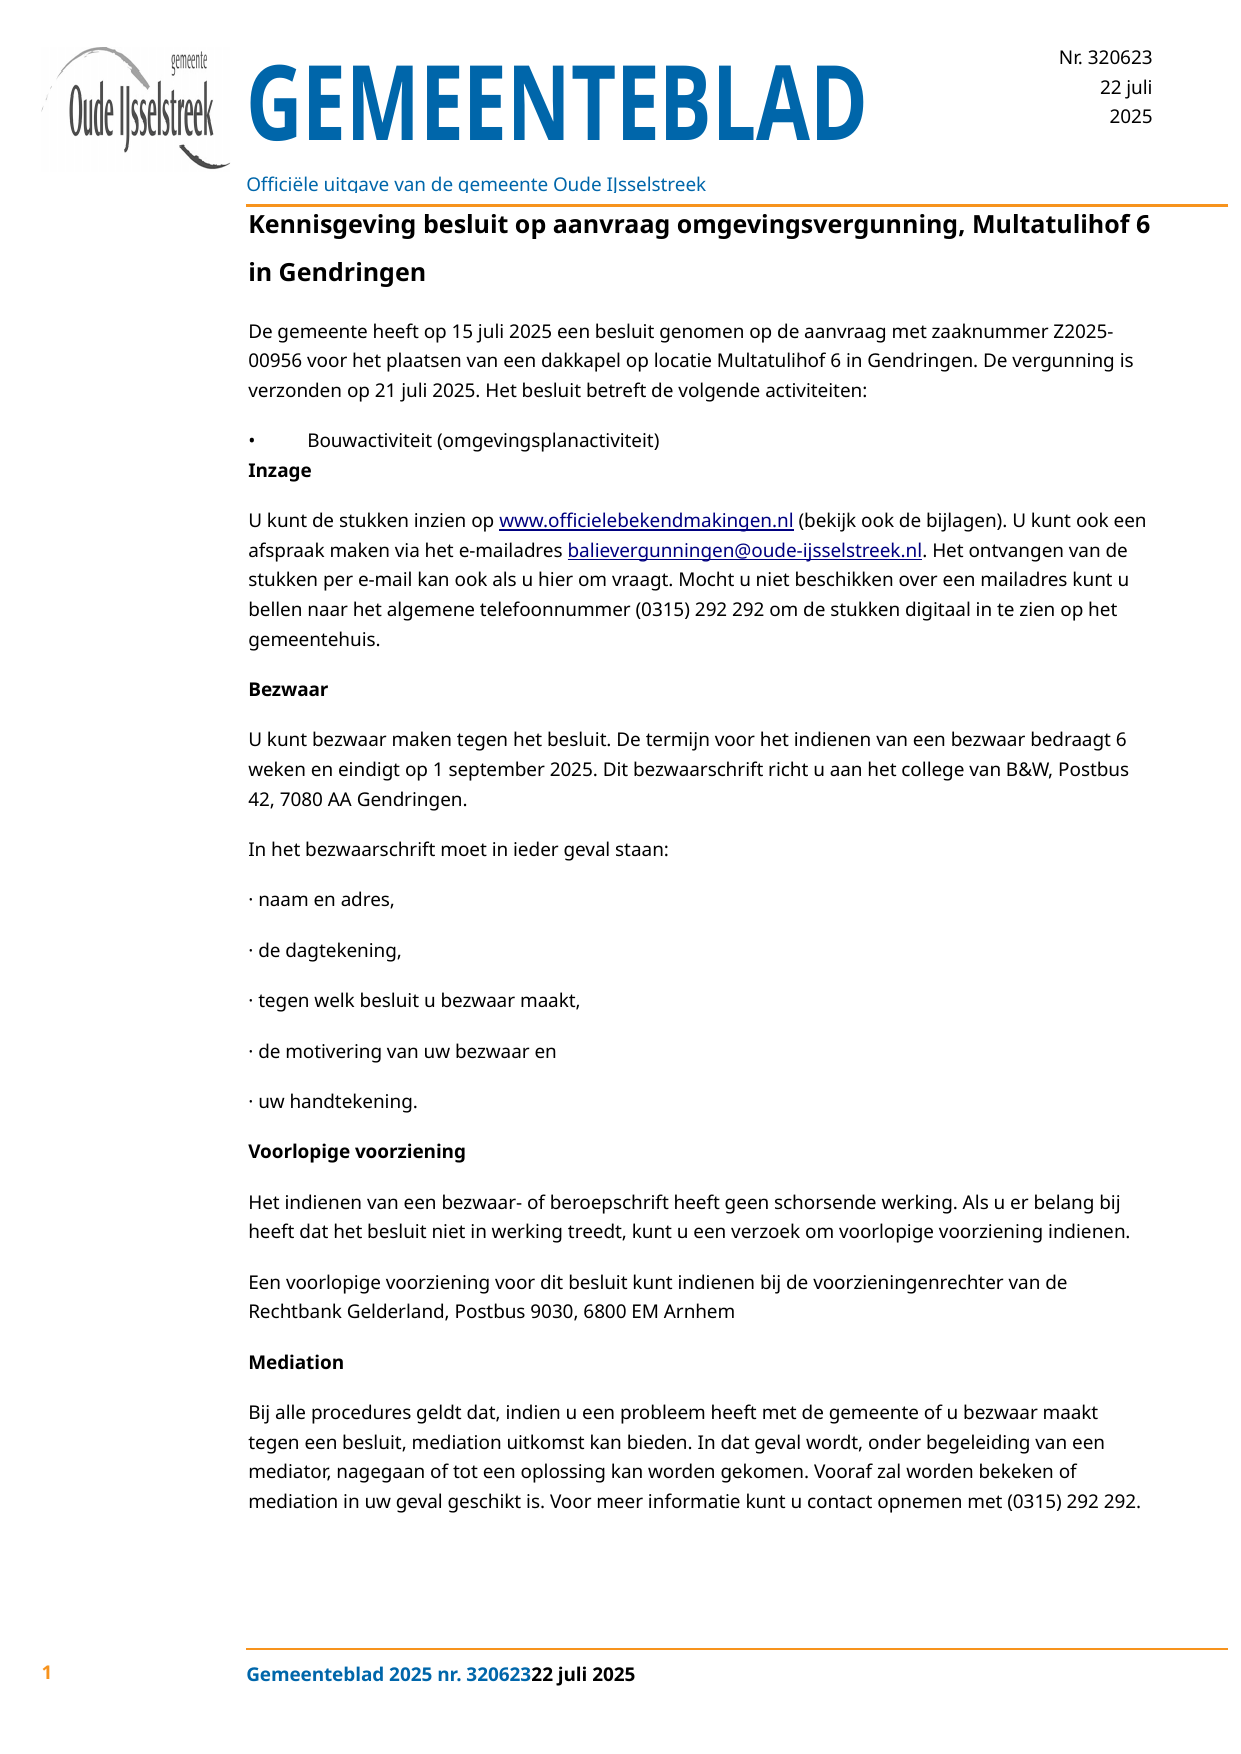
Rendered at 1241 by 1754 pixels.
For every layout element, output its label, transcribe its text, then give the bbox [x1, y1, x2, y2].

text Bij alle procedures geldt dat, indien u een probleem heeft met de gemeente of u bezwaar maakt tegen een besluit, mediation uitkomst kan bieden. In dat geval wordt, onder begeleiding van een mediator, nagegaan of tot een oplossing kan worden gekomen. Vooraf zal worden bekeken of mediation in uw geval geschikt is. Voor meer informatie kunt u contact opnemen met (0315) 292 292. [248, 1399, 1152, 1514]
text Mediation [248, 1349, 1152, 1375]
picture [41, 47, 231, 172]
text · de motivering van uw bezwaar en [248, 1038, 1152, 1064]
text In het bezwaarschrift moet in ieder geval staan: [248, 836, 1152, 862]
list Bouwactiviteit (omgevingsplanactiviteit) [248, 427, 1152, 453]
text · naam en adres, [248, 887, 1152, 912]
text Het indienen van een bezwaar- of beroepschrift heeft geen schorsende werking. Als u er belang bij heeft dat het besluit niet in werking treedt, kunt u een verzoek om voorlopige voorziening indienen. [248, 1189, 1152, 1244]
text Voorlopige voorziening [248, 1139, 1152, 1164]
text Een voorlopige voorziening voor dit besluit kunt indienen bij de voorzieningenrechter van de Rechtbank Gelderland, Postbus 9030, 6800 EM Arnhem [248, 1269, 1152, 1324]
text U kunt de stukken inzien op www.officielebekendmakingen.nl (bekijk ook de bijlagen). U kunt ook een afspraak maken via het e-mailadres balievergunningen@oude-ijsselstreek.nl. Het ontvangen van de stukken per e-mail kan ook als u hier om vraagt. Mocht u niet beschikken over een mailadres kunt u bellen naar het algemene telefoonnummer (0315) 292 292 om de stukken digitaal in te zien op het gemeentehuis. [248, 507, 1152, 652]
text U kunt bezwaar maken tegen het besluit. De termijn voor het indienen van een bezwaar bedraagt 6 weken en eindigt op 1 september 2025. Dit bezwaarschrift richt u aan het college van B&W, Postbus 42, 7080 AA Gendringen. [248, 727, 1152, 812]
text Kennisgeving besluit op aanvraag omgevingsvergunning, Multatulihof 6 in Gendringen [248, 207, 1152, 288]
text · tegen welk besluit u bezwaar maakt, [248, 987, 1152, 1013]
text Bezwaar [248, 676, 1152, 702]
text Inzage [248, 457, 1152, 483]
text De gemeente heeft op 15 juli 2025 een besluit genomen op de aanvraag met zaaknummer Z2025-00956 voor het plaatsen van een dakkapel op locatie Multatulihof 6 in Gendringen. De vergunning is verzonden op 21 juli 2025. Het besluit betreft de volgende activiteiten: [248, 318, 1152, 403]
text · de dagtekening, [248, 937, 1152, 963]
text · uw handtekening. [248, 1088, 1152, 1114]
